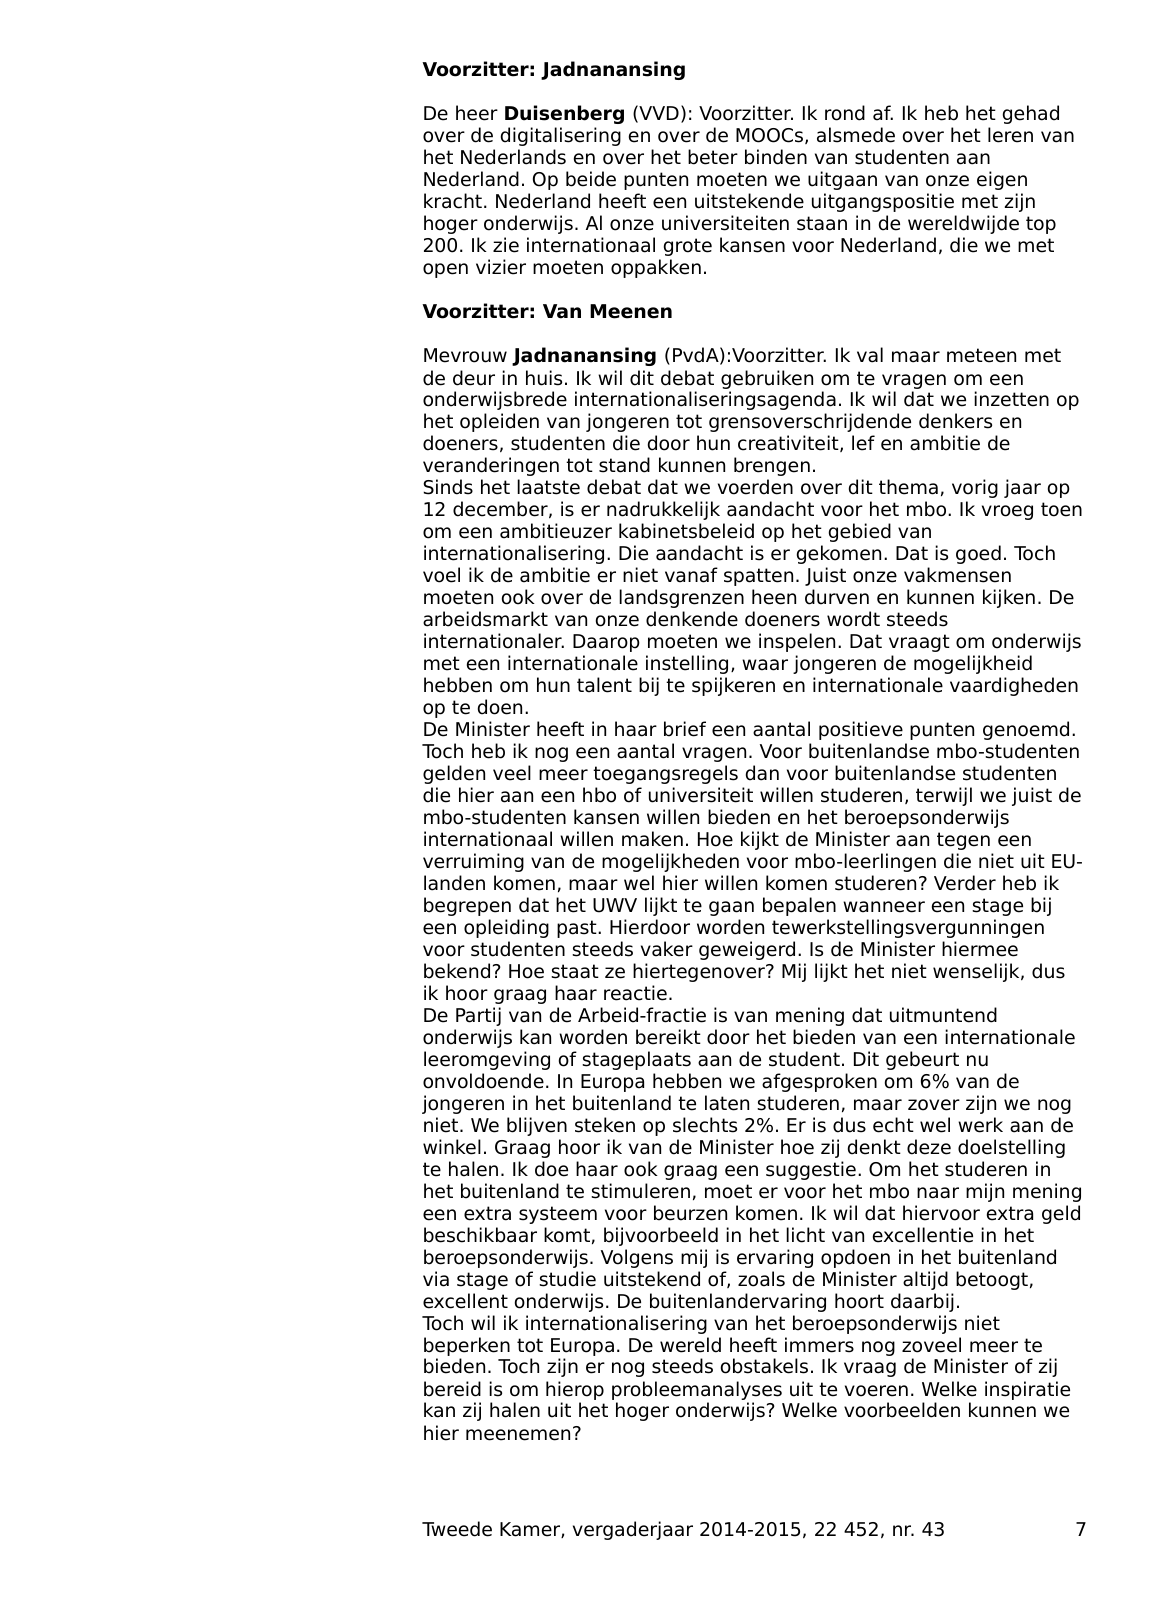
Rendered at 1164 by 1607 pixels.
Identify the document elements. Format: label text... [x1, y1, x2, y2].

subtitle Voorzitter: Van Meenen [422, 301, 1087, 323]
text Mevrouw Jadnanansing (PvdA):Voorzitter. Ik val maar meteen met de deur in huis. Ik wil dit debat gebruiken om te vragen om een onderwijsbrede internationaliseringsagenda. Ik wil dat we inzetten op het opleiden van jongeren tot grensoverschrijdende denkers en doeners, studenten die door hun creativiteit, lef en ambitie de veranderingen tot stand kunnen brengen. [422, 345, 1087, 477]
text De heer Duisenberg (VVD): Voorzitter. Ik rond af. Ik heb het gehad over de digitalisering en over de MOOCs, alsmede over het leren van het Nederlands en over het beter binden van studenten aan Nederland. Op beide punten moeten we uitgaan van onze eigen kracht. Nederland heeft een uitstekende uitgangspositie met zijn hoger onderwijs. Al onze universiteiten staan in de wereldwijde top 200. Ik zie internationaal grote kansen voor Nederland, die we met open vizier moeten oppakken. [422, 103, 1087, 279]
text Sinds het laatste debat dat we voerden over dit thema, vorig jaar op 12 december, is er nadrukkelijk aandacht voor het mbo. Ik vroeg toen om een ambitieuzer kabinetsbeleid op het gebied van internationalisering. Die aandacht is er gekomen. Dat is goed. Toch voel ik de ambitie er niet vanaf spatten. Juist onze vakmensen moeten ook over de landsgrenzen heen durven en kunnen kijken. De arbeidsmarkt van onze denkende doeners wordt steeds internationaler. Daarop moeten we inspelen. Dat vraagt om onderwijs met een internationale instelling, waar jongeren de mogelijkheid hebben om hun talent bij te spijkeren en internationale vaardigheden op te doen. [422, 477, 1087, 719]
text De Partij van de Arbeid-fractie is van mening dat uitmuntend onderwijs kan worden bereikt door het bieden van een internationale leeromgeving of stageplaats aan de student. Dit gebeurt nu onvoldoende. In Europa hebben we afgesproken om 6% van de jongeren in het buitenland te laten studeren, maar zover zijn we nog niet. We blijven steken op slechts 2%. Er is dus echt wel werk aan de winkel. Graag hoor ik van de Minister hoe zij denkt deze doelstelling te halen. Ik doe haar ook graag een suggestie. Om het studeren in het buitenland te stimuleren, moet er voor het mbo naar mijn mening een extra systeem voor beurzen komen. Ik wil dat hiervoor extra geld beschikbaar komt, bijvoorbeeld in het licht van excellentie in het beroepsonderwijs. Volgens mij is ervaring opdoen in het buitenland via stage of studie uitstekend of, zoals de Minister altijd betoogt, excellent onderwijs. De buitenlandervaring hoort daarbij. [422, 1005, 1087, 1312]
subtitle Voorzitter: Jadnanansing [422, 59, 1087, 81]
text De Minister heeft in haar brief een aantal positieve punten genoemd. Toch heb ik nog een aantal vragen. Voor buitenlandse mbo-studenten gelden veel meer toegangsregels dan voor buitenlandse studenten die hier aan een hbo of universiteit willen studeren, terwijl we juist de mbo-studenten kansen willen bieden en het beroepsonderwijs internationaal willen maken. Hoe kijkt de Minister aan tegen een verruiming van de mogelijkheden voor mbo-leerlingen die niet uit EU-landen komen, maar wel hier willen komen studeren? Verder heb ik begrepen dat het UWV lijkt te gaan bepalen wanneer een stage bij een opleiding past. Hierdoor worden tewerkstellingsvergunningen voor studenten steeds vaker geweigerd. Is de Minister hiermee bekend? Hoe staat ze hiertegenover? Mij lijkt het niet wenselijk, dus ik hoor graag haar reactie. [422, 719, 1087, 1005]
text Toch wil ik internationalisering van het beroepsonderwijs niet beperken tot Europa. De wereld heeft immers nog zoveel meer te bieden. Toch zijn er nog steeds obstakels. Ik vraag de Minister of zij bereid is om hierop probleemanalyses uit te voeren. Welke inspiratie kan zij halen uit het hoger onderwijs? Welke voorbeelden kunnen we hier meenemen? [422, 1312, 1087, 1444]
